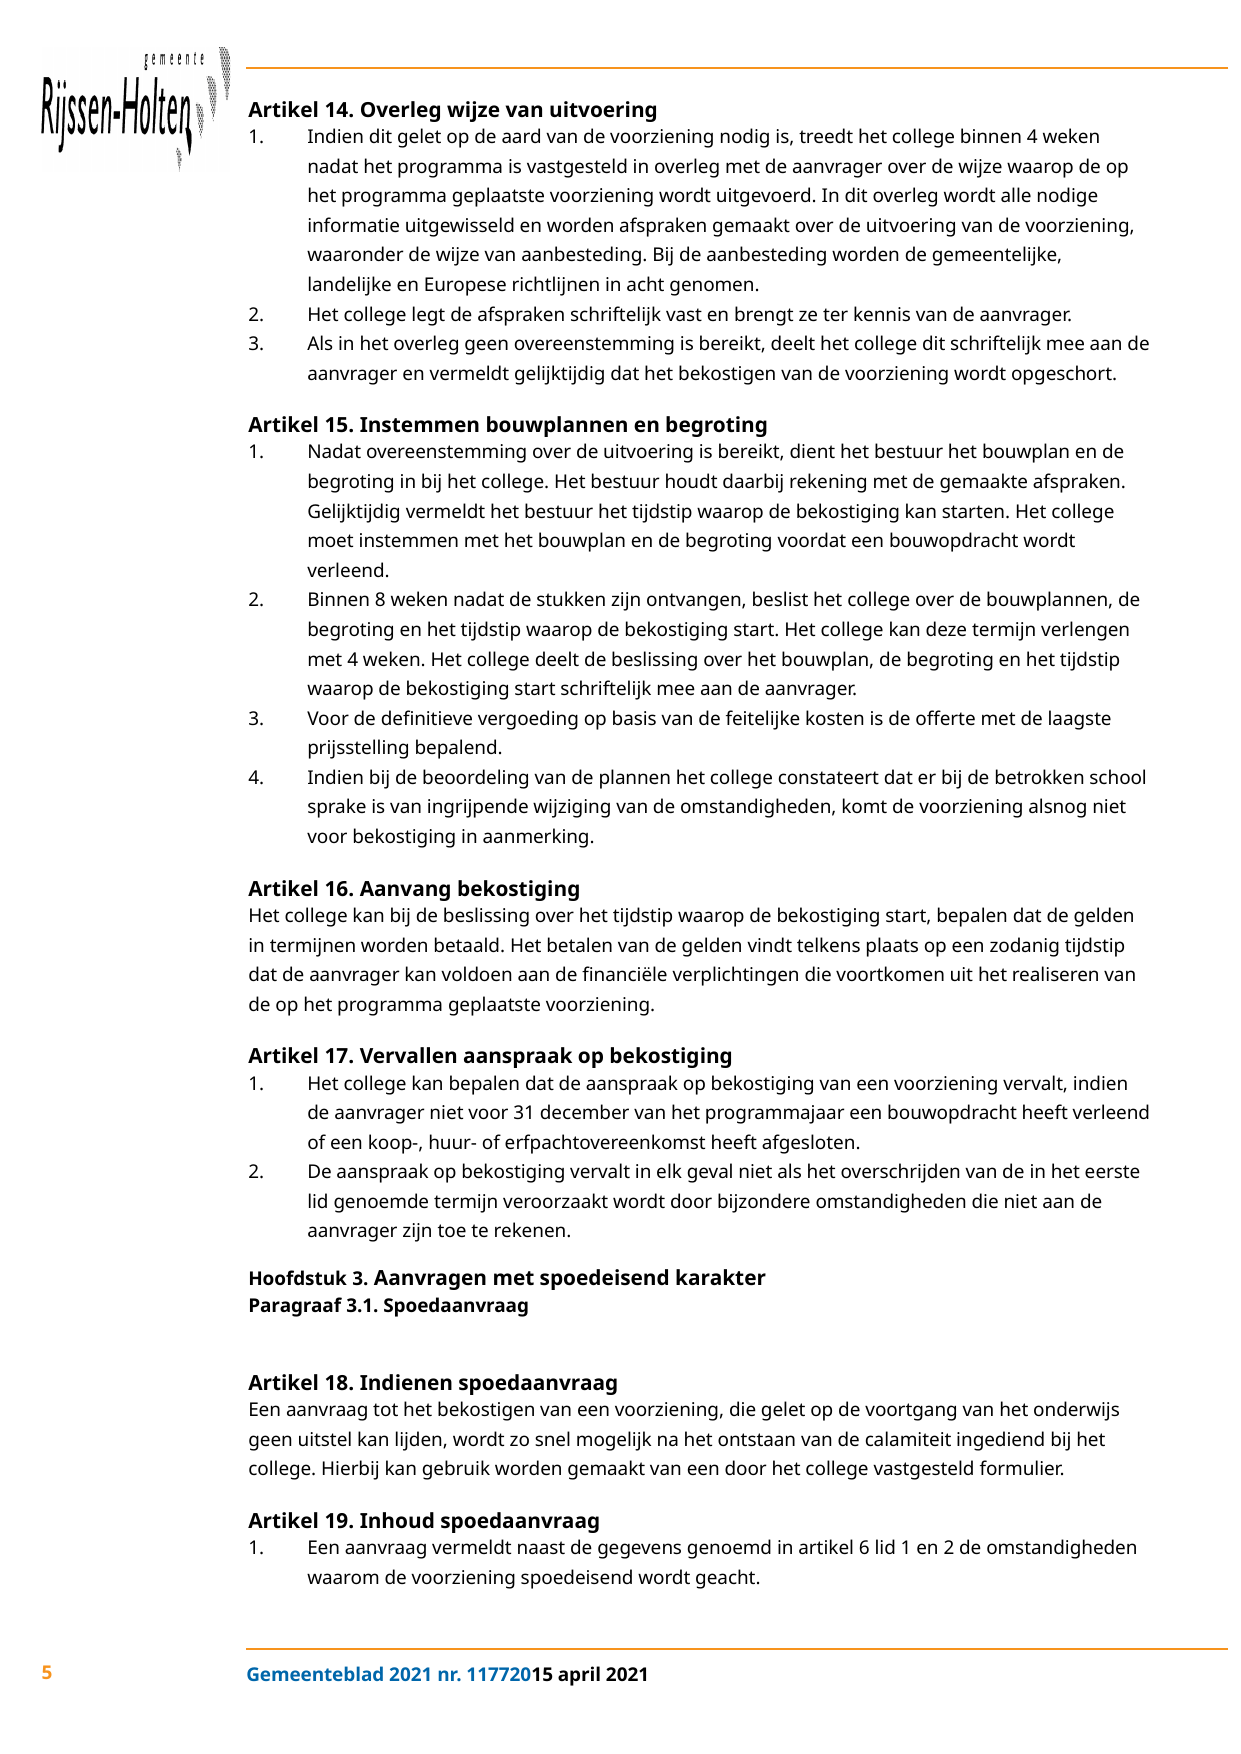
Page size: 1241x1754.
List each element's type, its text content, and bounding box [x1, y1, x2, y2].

list Indien dit gelet op de aard van de voorziening nodig is, treedt het college binnen 4 weken nadat het programma is vastgesteld in overleg met de aanvrager over de wijze waarop de op het programma geplaatste voorziening wordt uitgevoerd. In dit overleg wordt alle nodige informatie uitgewisseld en worden afspraken gemaakt over de uitvoering van de voorziening, waaronder de wijze van aanbesteding. Bij de aanbesteding worden de gemeentelijke, landelijke en Europese richtlijnen in acht genomen. [248, 123, 1152, 297]
list Nadat overeenstemming over de uitvoering is bereikt, dient het bestuur het bouwplan en de begroting in bij het college. Het bestuur houdt daarbij rekening met de gemaakte afspraken. Gelijktijdig vermeldt het bestuur het tijdstip waarop de bekostiging kan starten. Het college moet instemmen met het bouwplan en de begroting voordat een bouwopdracht wordt verleend. [248, 439, 1152, 583]
list Voor de definitieve vergoeding op basis van de feitelijke kosten is de offerte met de laagste prijsstelling bepalend. [248, 705, 1152, 760]
list Indien bij de beoordeling van de plannen het college constateert dat er bij de betrokken school sprake is van ingrijpende wijziging van de omstandigheden, komt de voorziening alsnog niet voor bekostiging in aanmerking. [248, 764, 1152, 849]
list Het college legt de afspraken schriftelijk vast en brengt ze ter kennis van de aanvrager. [248, 301, 1152, 326]
text Artikel 17. Vervallen aanspraak op bekostiging [248, 1041, 1152, 1070]
list Als in het overleg geen overeenstemming is bereikt, deelt het college dit schriftelijk mee aan de aanvrager en vermeldt gelijktijdig dat het bekostigen van de voorziening wordt opgeschort. [248, 330, 1152, 386]
picture [41, 47, 231, 172]
list Het college kan bepalen dat de aanspraak op bekostiging van een voorziening vervalt, indien de aanvrager niet voor 31 december van het programmajaar een bouwopdracht heeft verleend of een koop-, huur- of erfpachtovereenkomst heeft afgesloten. [248, 1070, 1152, 1155]
text Hoofdstuk 3. Aanvragen met spoedeisend karakter [248, 1263, 1152, 1292]
list Een aanvraag vermeldt naast de gegevens genoemd in artikel 6 lid 1 en 2 de omstandigheden waarom de voorziening spoedeisend wordt geacht. [248, 1534, 1152, 1590]
text Een aanvraag tot het bekostigen van een voorziening, die gelet op de voortgang van het onderwijs geen uitstel kan lijden, wordt zo snel mogelijk na het ontstaan van de calamiteit ingediend bij het college. Hierbij kan gebruik worden gemaakt van een door het college vastgesteld formulier. [248, 1396, 1152, 1481]
text Het college kan bij de beslissing over het tijdstip waarop de bekostiging start, bepalen dat de gelden in termijnen worden betaald. Het betalen van de gelden vindt telkens plaats op een zodanig tijdstip dat de aanvrager kan voldoen aan de financiële verplichtingen die voortkomen uit het realiseren van de op het programma geplaatste voorziening. [248, 902, 1152, 1017]
text Artikel 18. Indienen spoedaanvraag [248, 1368, 1152, 1396]
text Paragraaf 3.1. Spoedaanvraag [248, 1292, 1152, 1317]
text Artikel 19. Inhoud spoedaanvraag [248, 1506, 1152, 1534]
text Artikel 14. Overleg wijze van uitvoering [248, 95, 1152, 123]
text Artikel 16. Aanvang bekostiging [248, 874, 1152, 902]
list De aanspraak op bekostiging vervalt in elk geval niet als het overschrijden van de in het eerste lid genoemde termijn veroorzaakt wordt door bijzondere omstandigheden die niet aan de aanvrager zijn toe te rekenen. [248, 1158, 1152, 1243]
text Artikel 15. Instemmen bouwplannen en begroting [248, 410, 1152, 439]
list Binnen 8 weken nadat de stukken zijn ontvangen, beslist het college over de bouwplannen, de begroting en het tijdstip waarop de bekostiging start. Het college kan deze termijn verlengen met 4 weken. Het college deelt de beslissing over het bouwplan, de begroting en het tijdstip waarop de bekostiging start schriftelijk mee aan de aanvrager. [248, 587, 1152, 701]
